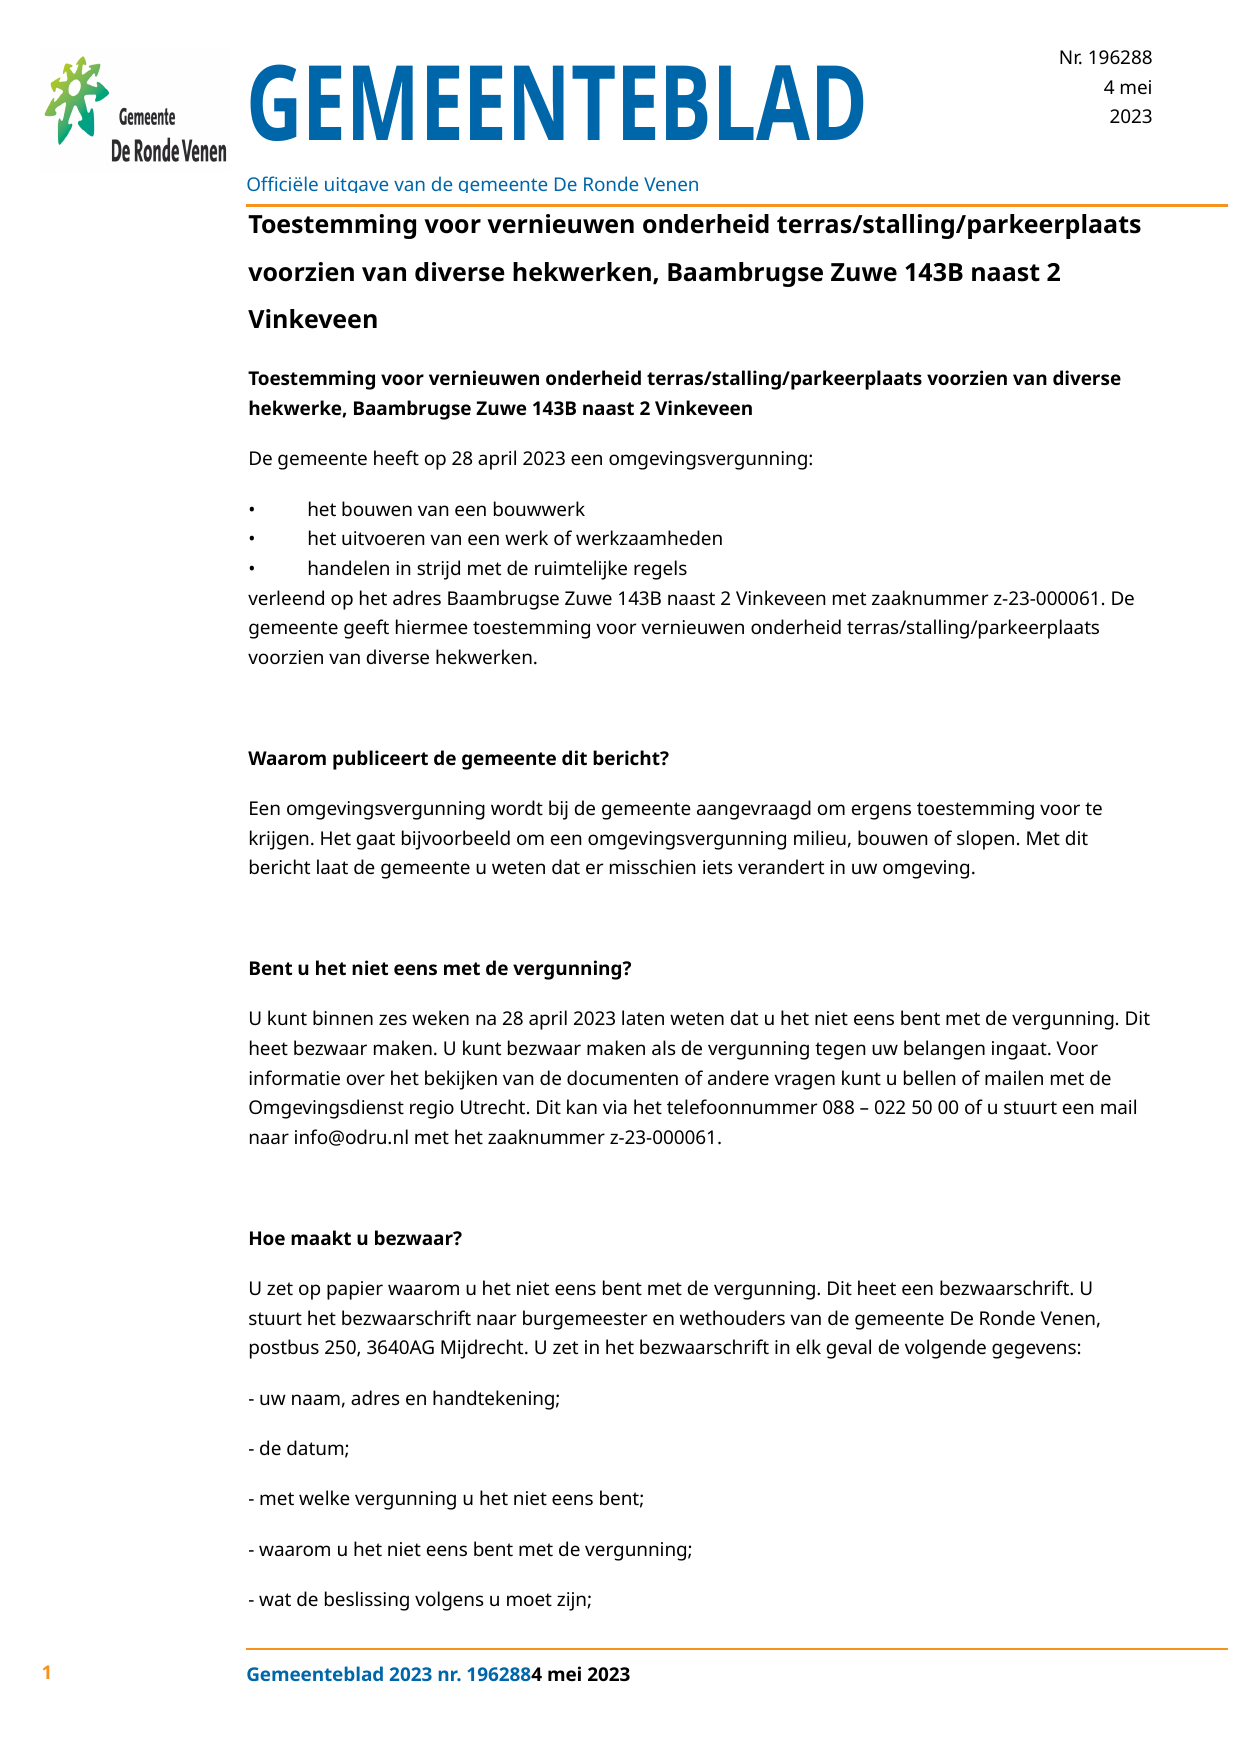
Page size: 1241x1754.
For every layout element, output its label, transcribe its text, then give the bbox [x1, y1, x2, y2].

text De gemeente heeft op 28 april 2023 een omgevingsvergunning: [248, 446, 1152, 471]
text Toestemming voor vernieuwen onderheid terras/stalling/parkeerplaats voorzien van diverse hekwerke, Baambrugse Zuwe 143B naast 2 Vinkeveen [248, 366, 1152, 421]
picture [41, 47, 231, 172]
text U zet op papier waarom u het niet eens bent met de vergunning. Dit heet een bezwaarschrift. U stuurt het bezwaarschrift naar burgemeester en wethouders van de gemeente De Ronde Venen, postbus 250, 3640AG Mijdrecht. U zet in het bezwaarschrift in elk geval de volgende gegevens: [248, 1275, 1152, 1360]
text Een omgevingsvergunning wordt bij de gemeente aangevraagd om ergens toestemming voor te krijgen. Het gaat bijvoorbeeld om een omgevingsvergunning milieu, bouwen of slopen. Met dit bericht laat de gemeente u weten dat er misschien iets verandert in uw omgeving. [248, 795, 1152, 880]
text Waarom publiceert de gemeente dit bericht? [248, 745, 1152, 770]
text - de datum; [248, 1435, 1152, 1461]
text U kunt binnen zes weken na 28 april 2023 laten weten dat u het niet eens bent met de vergunning. Dit heet bezwaar maken. U kunt bezwaar maken als de vergunning tegen uw belangen ingaat. Voor informatie over het bekijken van de documenten of andere vragen kunt u bellen of mailen met de Omgevingsdienst regio Utrecht. Dit kan via het telefoonnummer 088 – 022 50 00 of u stuurt een mail naar info@odru.nl met het zaaknummer z-23-000061. [248, 1006, 1152, 1149]
text Hoe maakt u bezwaar? [248, 1225, 1152, 1250]
text Bent u het niet eens met de vergunning? [248, 955, 1152, 981]
text Toestemming voor vernieuwen onderheid terras/stalling/parkeerplaats voorzien van diverse hekwerken, Baambrugse Zuwe 143B naast 2 Vinkeveen [248, 207, 1152, 336]
list het bouwen van een bouwwerk [248, 496, 1152, 522]
text - waarom u het niet eens bent met de vergunning; [248, 1536, 1152, 1562]
list handelen in strijd met de ruimtelijke regels [248, 555, 1152, 581]
text - uw naam, adres en handtekening; [248, 1385, 1152, 1410]
text - met welke vergunning u het niet eens bent; [248, 1486, 1152, 1511]
text - wat de beslissing volgens u moet zijn; [248, 1586, 1152, 1612]
list het uitvoeren van een werk of werkzaamheden [248, 526, 1152, 551]
text verleend op het adres Baambrugse Zuwe 143B naast 2 Vinkeveen met zaaknummer z-23-000061. De gemeente geeft hiermee toestemming voor vernieuwen onderheid terras/stalling/parkeerplaats voorzien van diverse hekwerken. [248, 585, 1152, 669]
